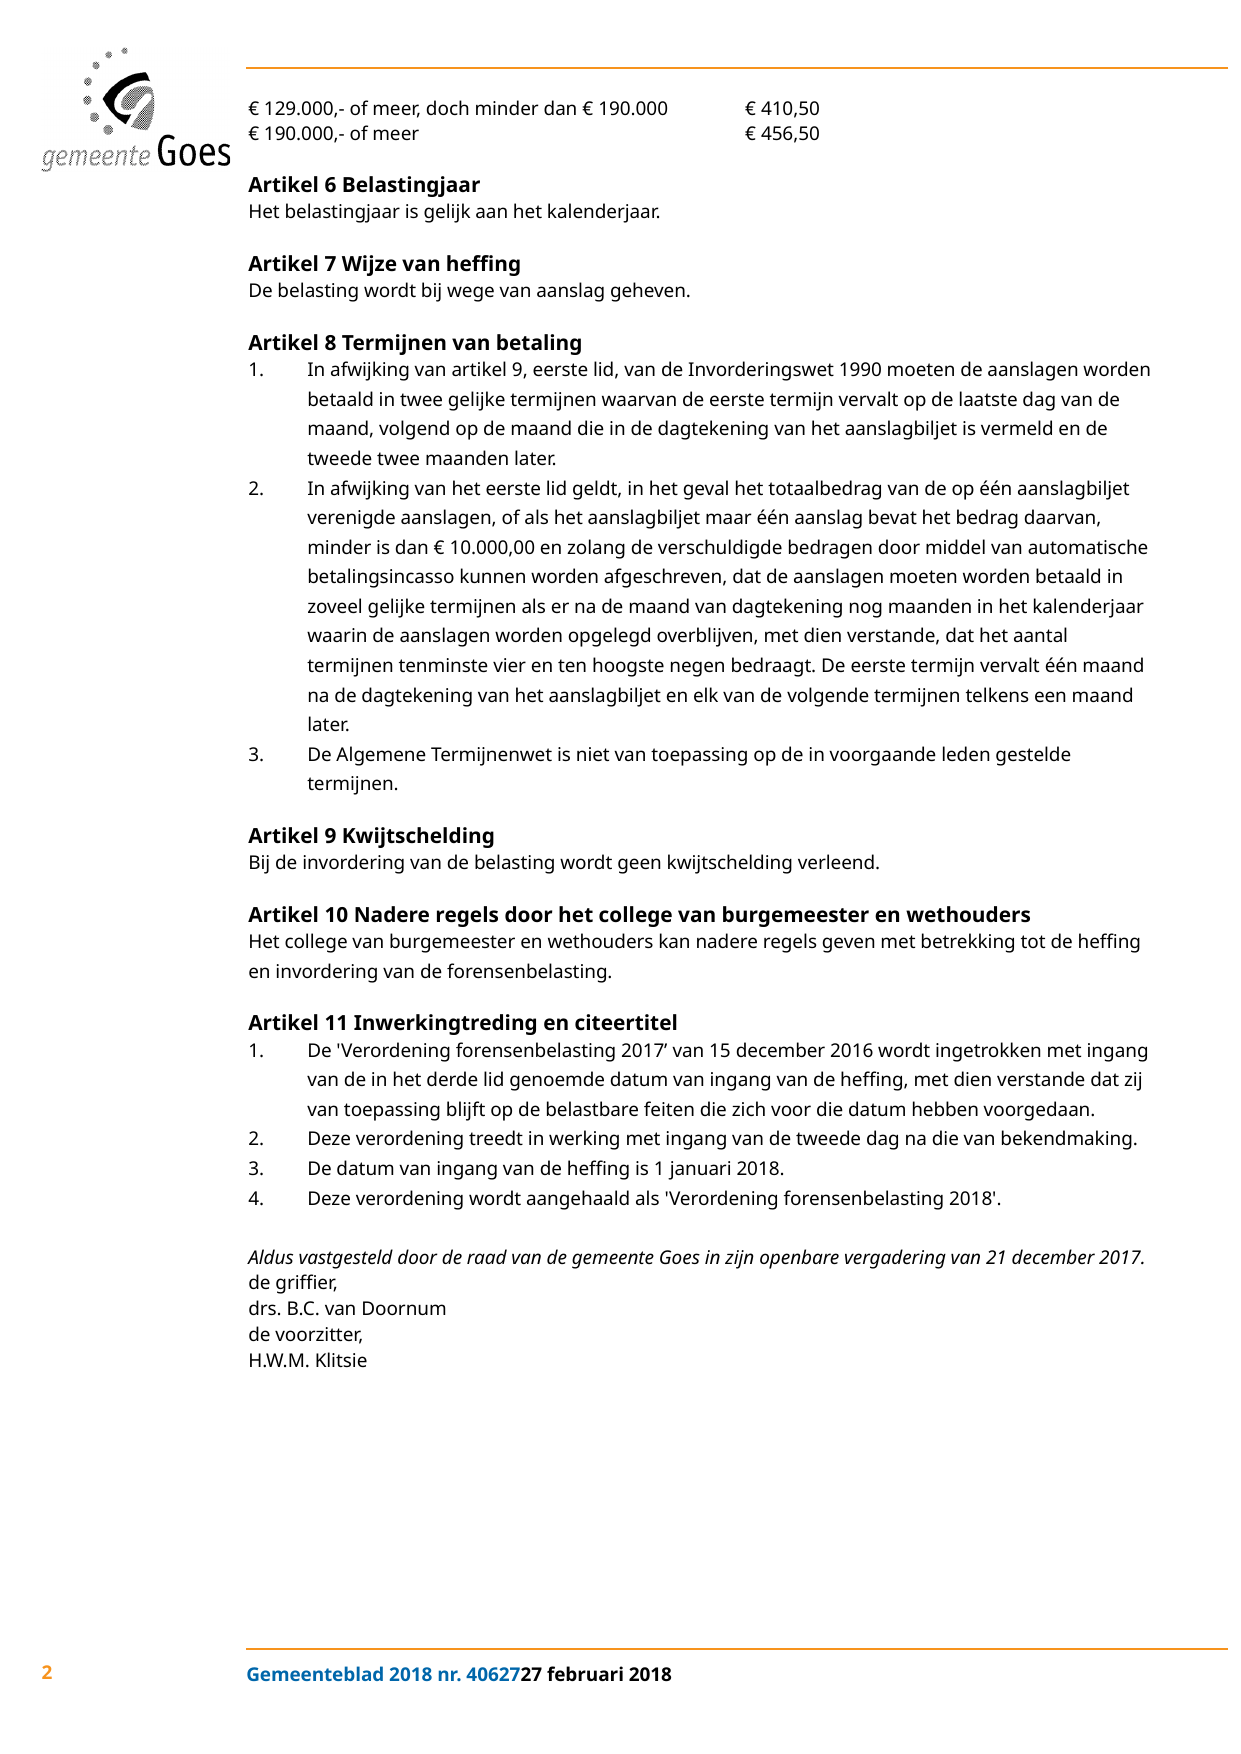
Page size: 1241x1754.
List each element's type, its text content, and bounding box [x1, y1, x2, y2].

text Het college van burgemeester en wethouders kan nadere regels geven met betrekking tot de heffing en invordering van de forensenbelasting. [248, 928, 1152, 984]
text Artikel 11 Inwerkingtreding en citeertitel [248, 1008, 1152, 1037]
table_cell € 456,50 [745, 121, 1152, 146]
text Artikel 6 Belastingjaar [248, 170, 1152, 199]
list De 'Verordening forensenbelasting 2017’ van 15 december 2016 wordt ingetrokken met ingang van de in het derde lid genoemde datum van ingang van de heffing, met dien verstande dat zij van toepassing blijft op de belastbare feiten die zich voor die datum hebben voorgedaan. [248, 1037, 1152, 1122]
text Bij de invordering van de belasting wordt geen kwijtschelding verleend. [248, 849, 1152, 875]
text Artikel 8 Termijnen van betaling [248, 328, 1152, 356]
list Deze verordening treedt in werking met ingang van de tweede dag na die van bekendmaking. [248, 1126, 1152, 1151]
text Artikel 7 Wijze van heffing [248, 249, 1152, 278]
text Het belastingjaar is gelijk aan het kalenderjaar. [248, 199, 1152, 224]
text drs. B.C. van Doornum [248, 1295, 1152, 1321]
list In afwijking van artikel 9, eerste lid, van de Invorderingswet 1990 moeten de aanslagen worden betaald in twee gelijke termijnen waarvan de eerste termijn vervalt op de laatste dag van de maand, volgend op de maand die in de dagtekening van het aanslagbiljet is vermeld en de tweede twee maanden later. [248, 356, 1152, 471]
list Deze verordening wordt aangehaald als 'Verordening forensenbelasting 2018'. [248, 1185, 1152, 1210]
table_cell € 129.000,- of meer, doch minder dan € 190.000 [248, 95, 745, 121]
text Aldus vastgesteld door de raad van de gemeente Goes in zijn openbare vergadering van 21 december 2017. [248, 1244, 1152, 1269]
table_cell € 190.000,- of meer [248, 121, 745, 146]
text de voorzitter, [248, 1321, 1152, 1347]
text Artikel 9 Kwijtschelding [248, 821, 1152, 849]
text Artikel 10 Nadere regels door het college van burgemeester en wethouders [248, 900, 1152, 928]
list De Algemene Termijnenwet is niet van toepassing op de in voorgaande leden gestelde termijnen. [248, 741, 1152, 796]
list De datum van ingang van de heffing is 1 januari 2018. [248, 1155, 1152, 1181]
text De belasting wordt bij wege van aanslag geheven. [248, 278, 1152, 303]
text de griffier, [248, 1269, 1152, 1295]
text H.W.M. Klitsie [248, 1347, 1152, 1372]
list In afwijking van het eerste lid geldt, in het geval het totaalbedrag van de op één aanslagbiljet verenigde aanslagen, of als het aanslagbiljet maar één aanslag bevat het bedrag daarvan, minder is dan € 10.000,00 en zolang de verschuldigde bedragen door middel van automatische betalingsincasso kunnen worden afgeschreven, dat de aanslagen moeten worden betaald in zoveel gelijke termijnen als er na de maand van dagtekening nog maanden in het kalenderjaar waarin de aanslagen worden opgelegd overblijven, met dien verstande, dat het aantal termijnen tenminste vier en ten hoogste negen bedraagt. De eerste termijn vervalt één maand na de dagtekening van het aanslagbiljet en elk van de volgende termijnen telkens een maand later. [248, 475, 1152, 737]
picture [41, 47, 231, 172]
table_cell € 410,50 [745, 95, 1152, 121]
